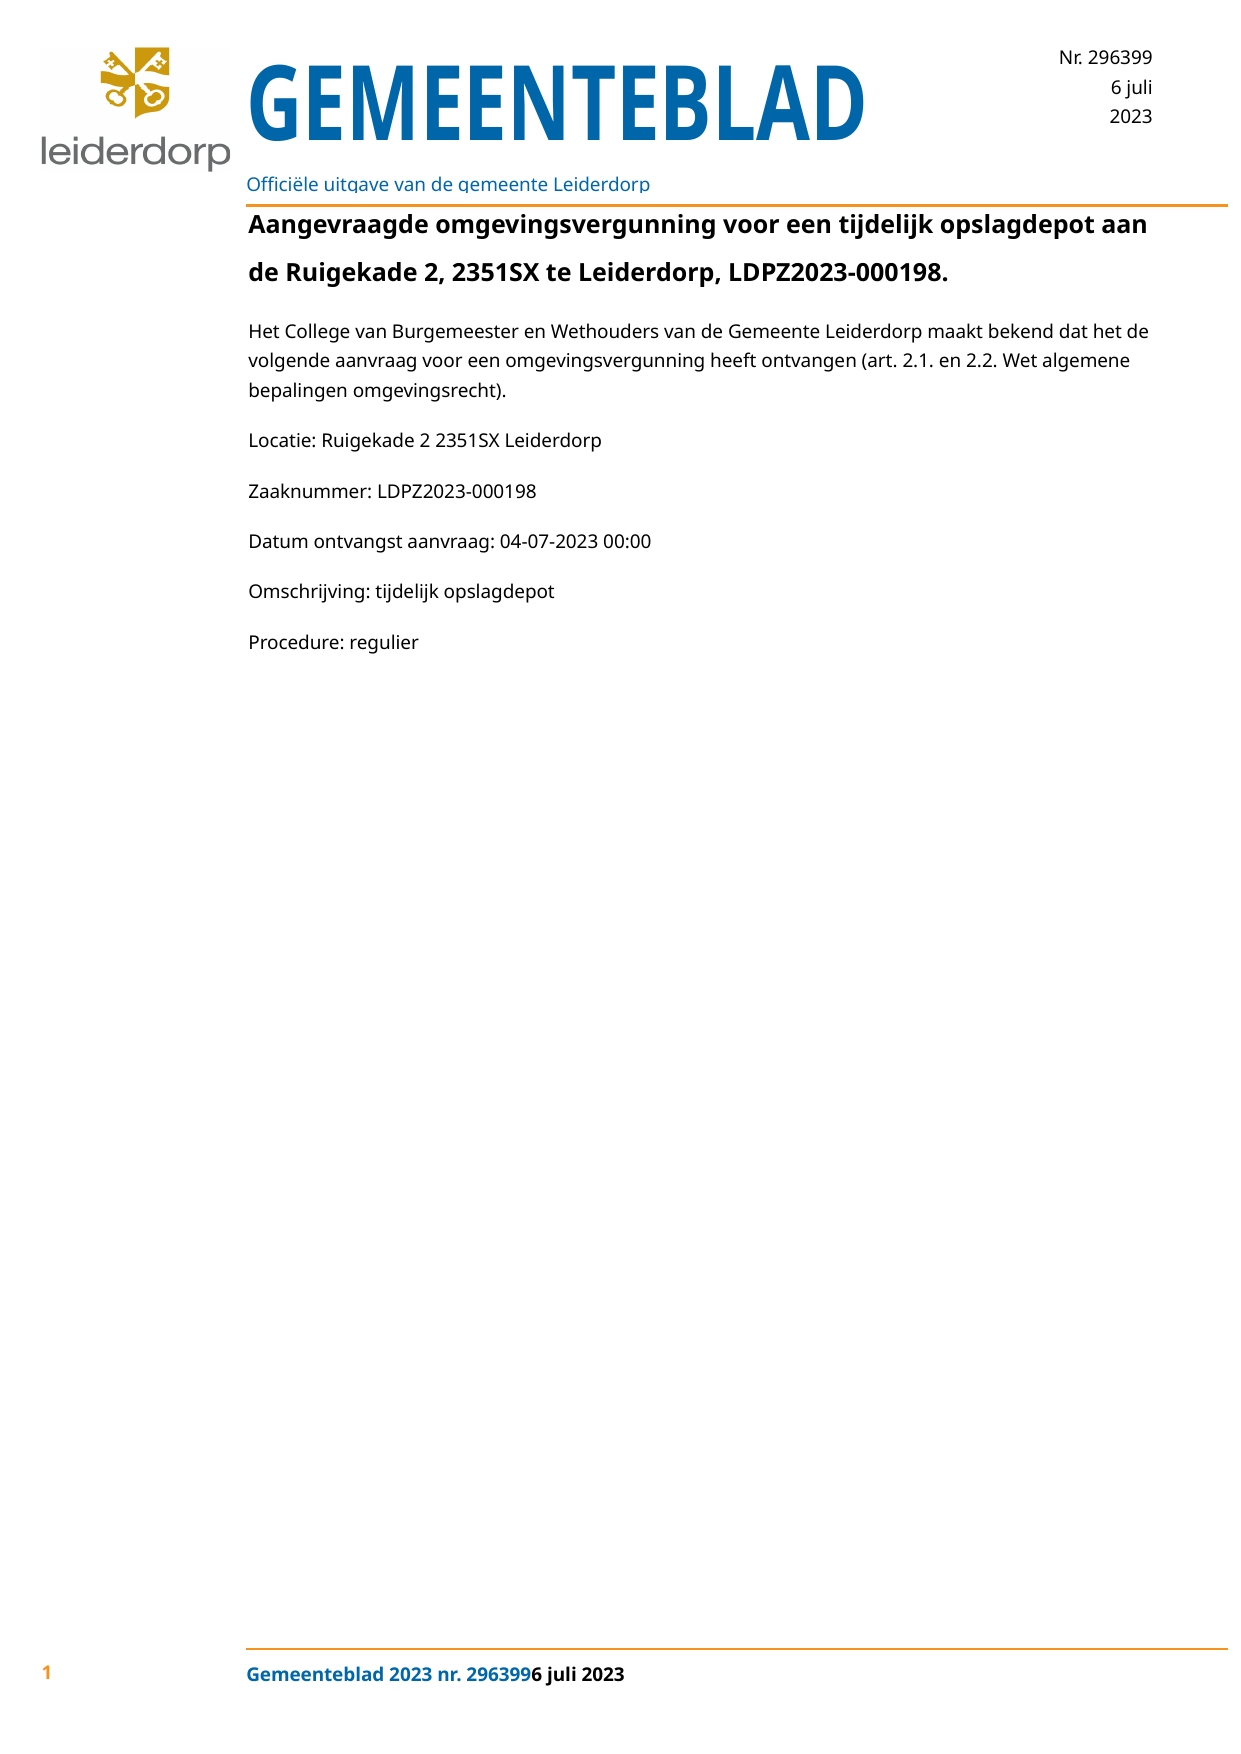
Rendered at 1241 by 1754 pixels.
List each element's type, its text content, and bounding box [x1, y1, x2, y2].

text Aangevraagde omgevingsvergunning voor een tijdelijk opslagdepot aan de Ruigekade 2, 2351SX te Leiderdorp, LDPZ2023-000198. [248, 207, 1152, 288]
text Locatie: Ruigekade 2 2351SX Leiderdorp [248, 427, 1152, 453]
text Procedure: regulier [248, 629, 1152, 655]
text Het College van Burgemeester en Wethouders van de Gemeente Leiderdorp maakt bekend dat het de volgende aanvraag voor een omgevingsvergunning heeft ontvangen (art. 2.1. en 2.2. Wet algemene bepalingen omgevingsrecht). [248, 318, 1152, 403]
text Omschrijving: tijdelijk opslagdepot [248, 579, 1152, 604]
text Zaaknummer: LDPZ2023-000198 [248, 478, 1152, 504]
picture [41, 47, 231, 172]
text Datum ontvangst aanvraag: 04-07-2023 00:00 [248, 528, 1152, 554]
